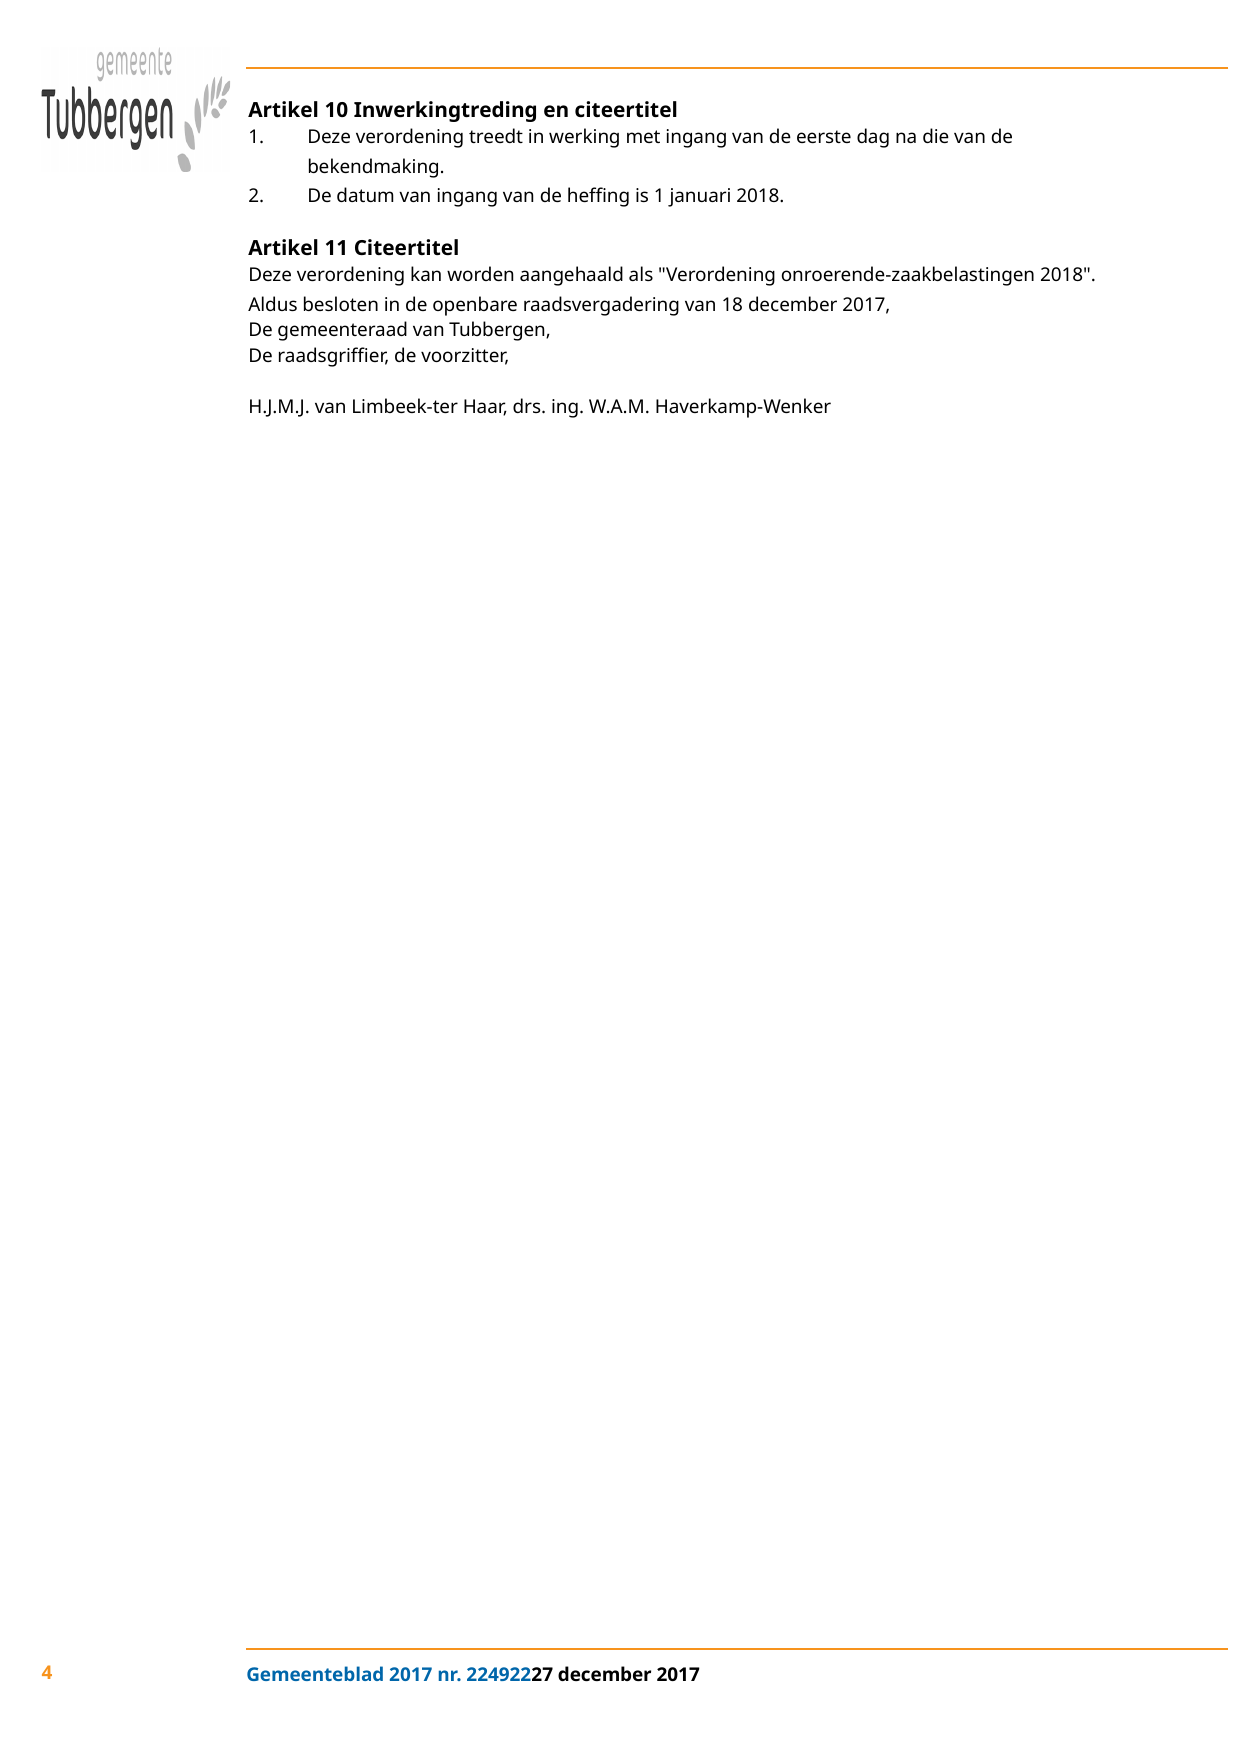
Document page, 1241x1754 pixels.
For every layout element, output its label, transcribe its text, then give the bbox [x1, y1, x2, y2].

text De raadsgriffier, de voorzitter, [248, 342, 1152, 368]
text H.J.M.J. van Limbeek-ter Haar, drs. ing. W.A.M. Haverkamp-Wenker [248, 394, 1152, 419]
text Artikel 10 Inwerkingtreding en citeertitel [248, 95, 1152, 123]
picture [41, 47, 231, 172]
list Deze verordening treedt in werking met ingang van de eerste dag na die van de bekendmaking. [248, 123, 1152, 178]
text Deze verordening kan worden aangehaald als "Verordening onroerende-zaakbelastingen 2018". [248, 261, 1152, 287]
text Artikel 11 Citeertitel [248, 233, 1152, 261]
text De gemeenteraad van Tubbergen, [248, 317, 1152, 342]
list De datum van ingang van de heffing is 1 januari 2018. [248, 182, 1152, 208]
text Aldus besloten in de openbare raadsvergadering van 18 december 2017, [248, 291, 1152, 317]
